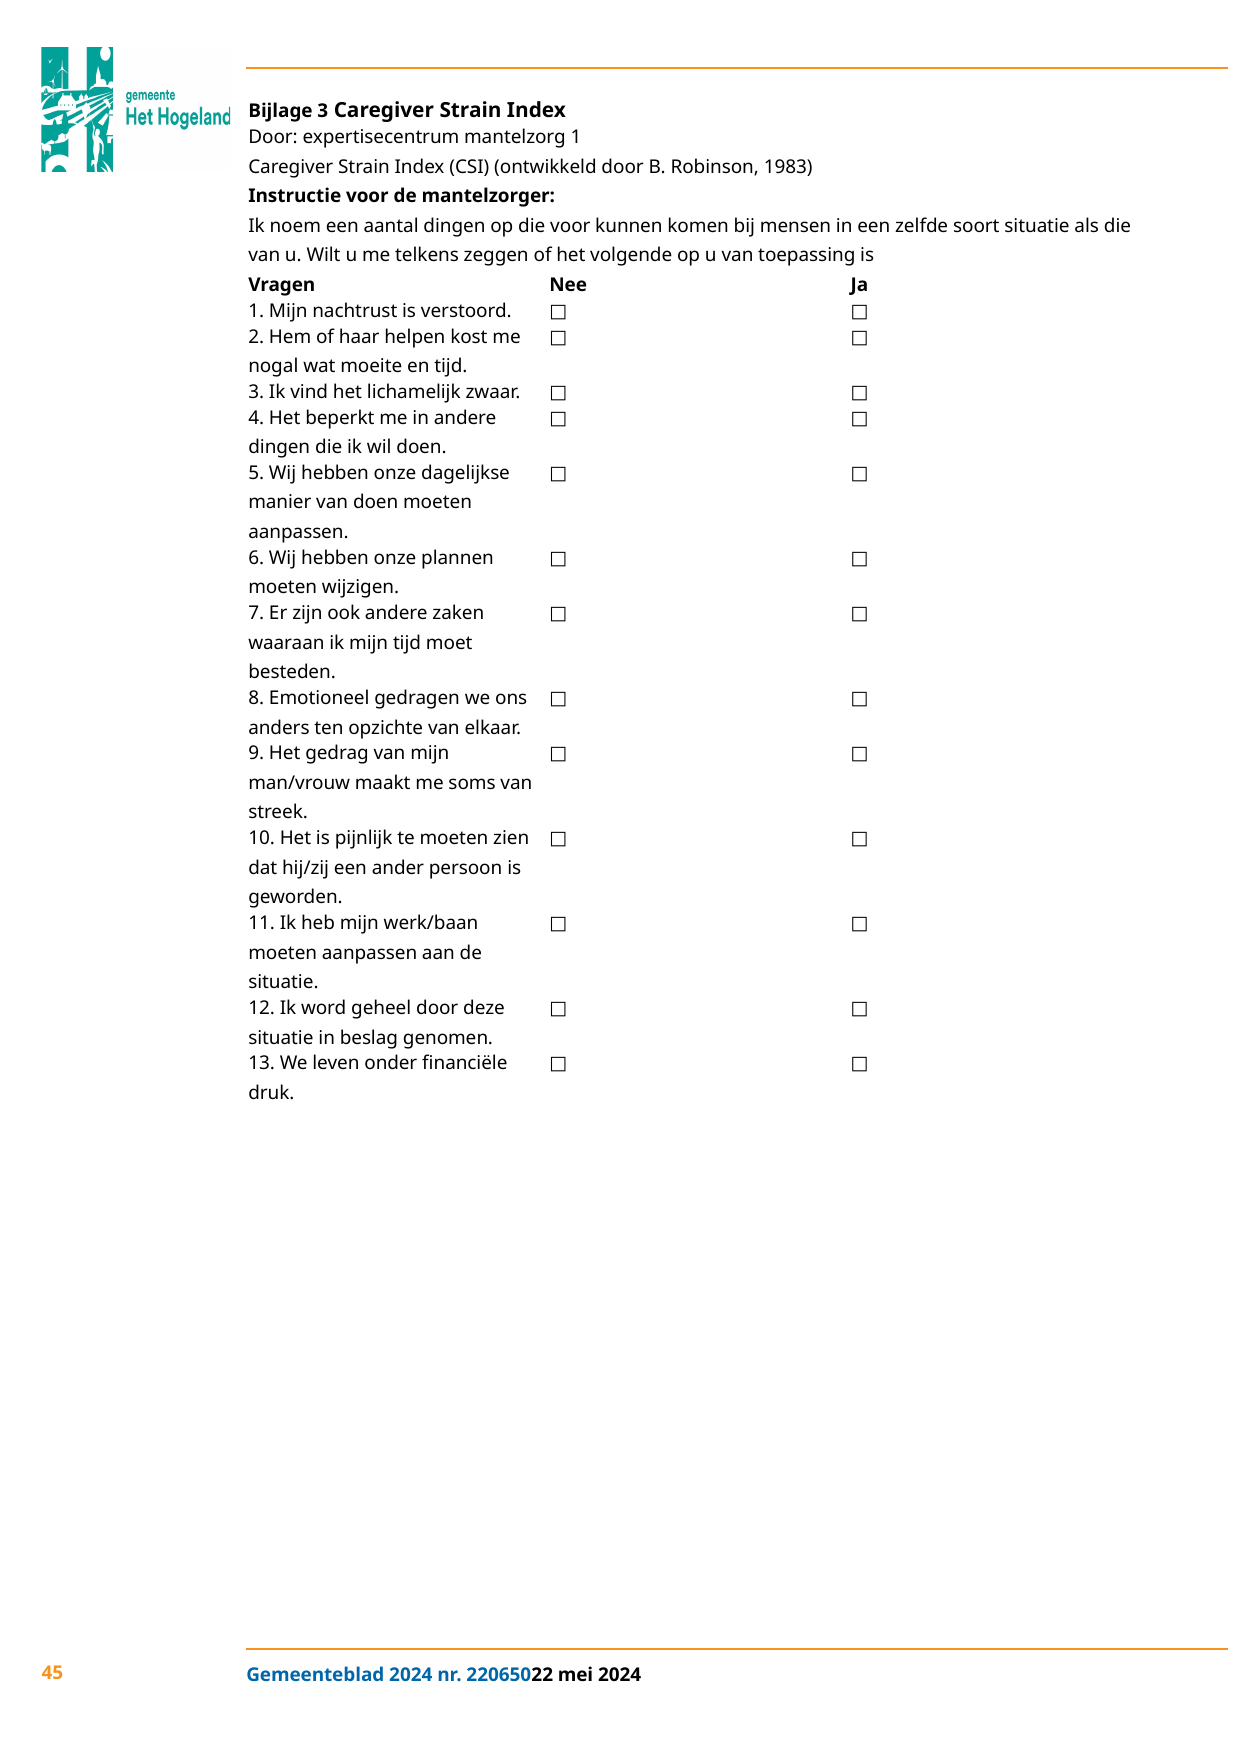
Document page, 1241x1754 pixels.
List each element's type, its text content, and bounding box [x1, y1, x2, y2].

table_cell □ [850, 740, 1152, 824]
table_cell □ [850, 825, 1152, 909]
table_cell □ [850, 323, 1152, 378]
table_header Nee [549, 271, 850, 297]
table_header Ja [850, 271, 1152, 297]
table_cell □ [850, 684, 1152, 739]
table_cell □ [850, 297, 1152, 323]
table_cell 2. Hem of haar helpen kost me nogal wat moeite en tijd. [248, 323, 549, 378]
table_cell 10. Het is pijnlijk te moeten zien dat hij/zij een ander persoon is geworden. [248, 825, 549, 909]
table_cell □ [549, 909, 850, 994]
table_cell □ [850, 1050, 1152, 1105]
table_cell □ [850, 459, 1152, 544]
table_cell 6. Wij hebben onze plannen moeten wijzigen. [248, 544, 549, 599]
table_header Vragen [248, 271, 549, 297]
text Bijlage 3 Caregiver Strain Index [248, 95, 1152, 123]
table_cell □ [549, 825, 850, 909]
table_cell □ [549, 297, 850, 323]
table_cell □ [850, 544, 1152, 599]
table_cell □ [549, 459, 850, 544]
table_cell 11. Ik heb mijn werk/baan moeten aanpassen aan de situatie. [248, 909, 549, 994]
text Instructie voor de mantelzorger: [248, 182, 1152, 208]
table_cell □ [549, 323, 850, 378]
text Door: expertisecentrum mantelzorg 1 [248, 123, 1152, 149]
table_cell □ [549, 1050, 850, 1105]
table_cell 8. Emotioneel gedragen we ons anders ten opzichte van elkaar. [248, 684, 549, 739]
picture [41, 47, 231, 172]
table_cell 4. Het beperkt me in andere dingen die ik wil doen. [248, 404, 549, 459]
table_cell □ [850, 378, 1152, 404]
table_cell 9. Het gedrag van mijn man/vrouw maakt me soms van streek. [248, 740, 549, 824]
table_cell 3. Ik vind het lichamelijk zwaar. [248, 378, 549, 404]
text Ik noem een aantal dingen op die voor kunnen komen bij mensen in een zelfde soort situatie als die van u. Wilt u me telkens zeggen of het volgende op u van toepassing is [248, 212, 1152, 267]
text Caregiver Strain Index (CSI) (ontwikkeld door B. Robinson, 1983) [248, 153, 1152, 179]
table_cell □ [850, 599, 1152, 684]
table_cell 13. We leven onder financiële druk. [248, 1050, 549, 1105]
table_cell □ [850, 404, 1152, 459]
table_cell □ [549, 684, 850, 739]
table_cell □ [549, 544, 850, 599]
table_cell 7. Er zijn ook andere zaken waaraan ik mijn tijd moet besteden. [248, 599, 549, 684]
table_cell 12. Ik word geheel door deze situatie in beslag genomen. [248, 994, 549, 1049]
table_cell □ [549, 378, 850, 404]
table_cell □ [850, 994, 1152, 1049]
table_cell 1. Mijn nachtrust is verstoord. [248, 297, 549, 323]
table_cell □ [549, 994, 850, 1049]
table_cell □ [549, 599, 850, 684]
table_cell □ [850, 909, 1152, 994]
table_cell □ [549, 404, 850, 459]
table_cell □ [549, 740, 850, 824]
table_cell 5. Wij hebben onze dagelijkse manier van doen moeten aanpassen. [248, 459, 549, 544]
